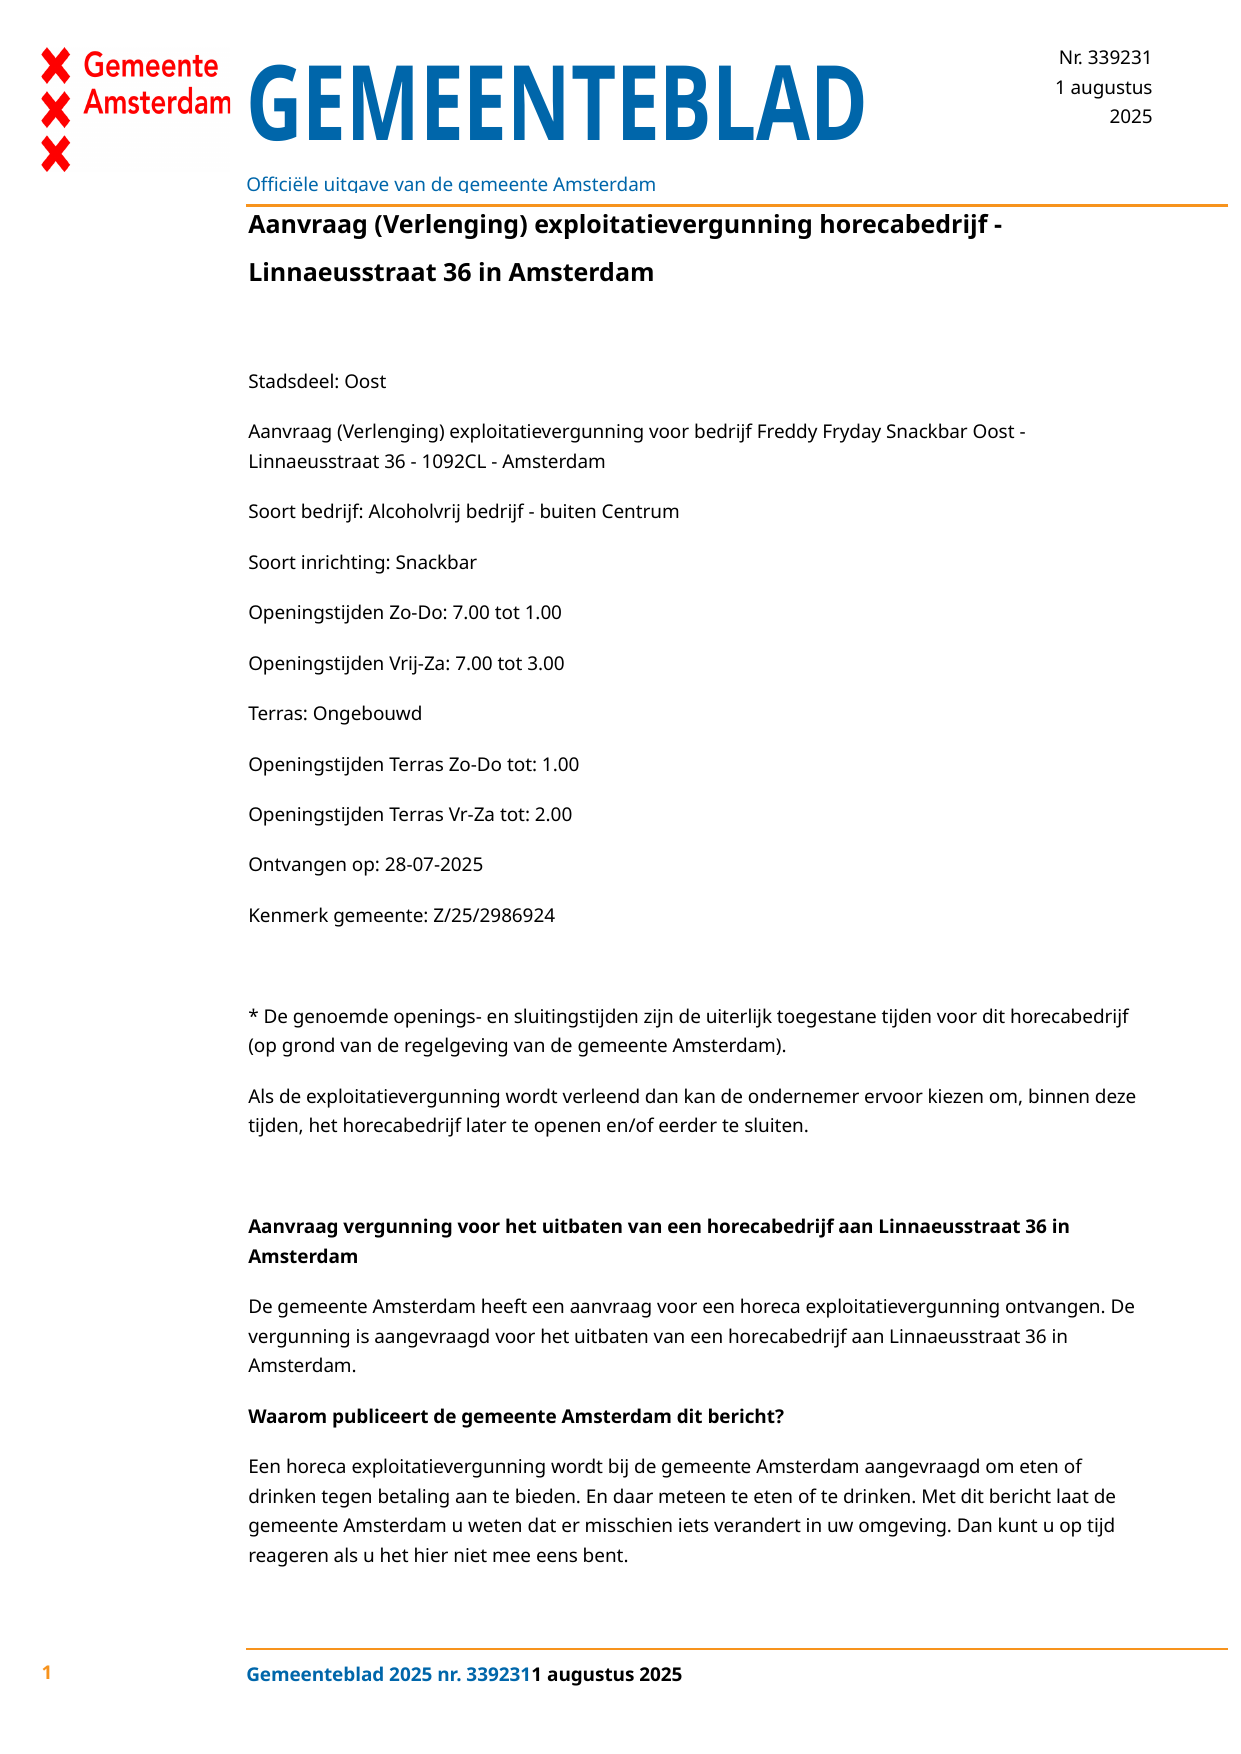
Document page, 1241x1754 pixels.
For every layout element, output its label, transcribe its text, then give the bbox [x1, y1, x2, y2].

text Openingstijden Vrij-Za: 7.00 tot 3.00 [248, 650, 1152, 676]
text Openingstijden Terras Vr-Za tot: 2.00 [248, 801, 1152, 827]
text Als de exploitatievergunning wordt verleend dan kan de ondernemer ervoor kiezen om, binnen deze tijden, het horecabedrijf later te openen en/of eerder te sluiten. [248, 1083, 1152, 1138]
text Kenmerk gemeente: Z/25/2986924 [248, 902, 1152, 928]
text Stadsdeel: Oost [248, 368, 1152, 394]
text Ontvangen op: 28-07-2025 [248, 852, 1152, 877]
text Aanvraag (Verlenging) exploitatievergunning horecabedrijf - Linnaeusstraat 36 in Amsterdam [248, 207, 1152, 288]
text Waarom publiceert de gemeente Amsterdam dit bericht? [248, 1403, 1152, 1429]
text Openingstijden Terras Zo-Do tot: 1.00 [248, 751, 1152, 777]
text Aanvraag (Verlenging) exploitatievergunning voor bedrijf Freddy Fryday Snackbar Oost - Linnaeusstraat 36 - 1092CL - Amsterdam [248, 419, 1152, 474]
text Aanvraag vergunning voor het uitbaten van een horecabedrijf aan Linnaeusstraat 36 in Amsterdam [248, 1213, 1152, 1269]
text Soort inrichting: Snackbar [248, 549, 1152, 575]
text De gemeente Amsterdam heeft een aanvraag voor een horeca exploitatievergunning ontvangen. De vergunning is aangevraagd voor het uitbaten van een horecabedrijf aan Linnaeusstraat 36 in Amsterdam. [248, 1293, 1152, 1378]
text Openingstijden Zo-Do: 7.00 tot 1.00 [248, 599, 1152, 625]
picture [41, 47, 231, 172]
text Een horeca exploitatievergunning wordt bij de gemeente Amsterdam aangevraagd om eten of drinken tegen betaling aan te bieden. En daar meteen te eten of te drinken. Met dit bericht laat de gemeente Amsterdam u weten dat er misschien iets verandert in uw omgeving. Dan kunt u op tijd reageren als u het hier niet mee eens bent. [248, 1453, 1152, 1568]
text * De genoemde openings- en sluitingstijden zijn de uiterlijk toegestane tijden voor dit horecabedrijf (op grond van de regelgeving van de gemeente Amsterdam). [248, 1003, 1152, 1058]
text Soort bedrijf: Alcoholvrij bedrijf - buiten Centrum [248, 499, 1152, 524]
text Terras: Ongebouwd [248, 700, 1152, 726]
